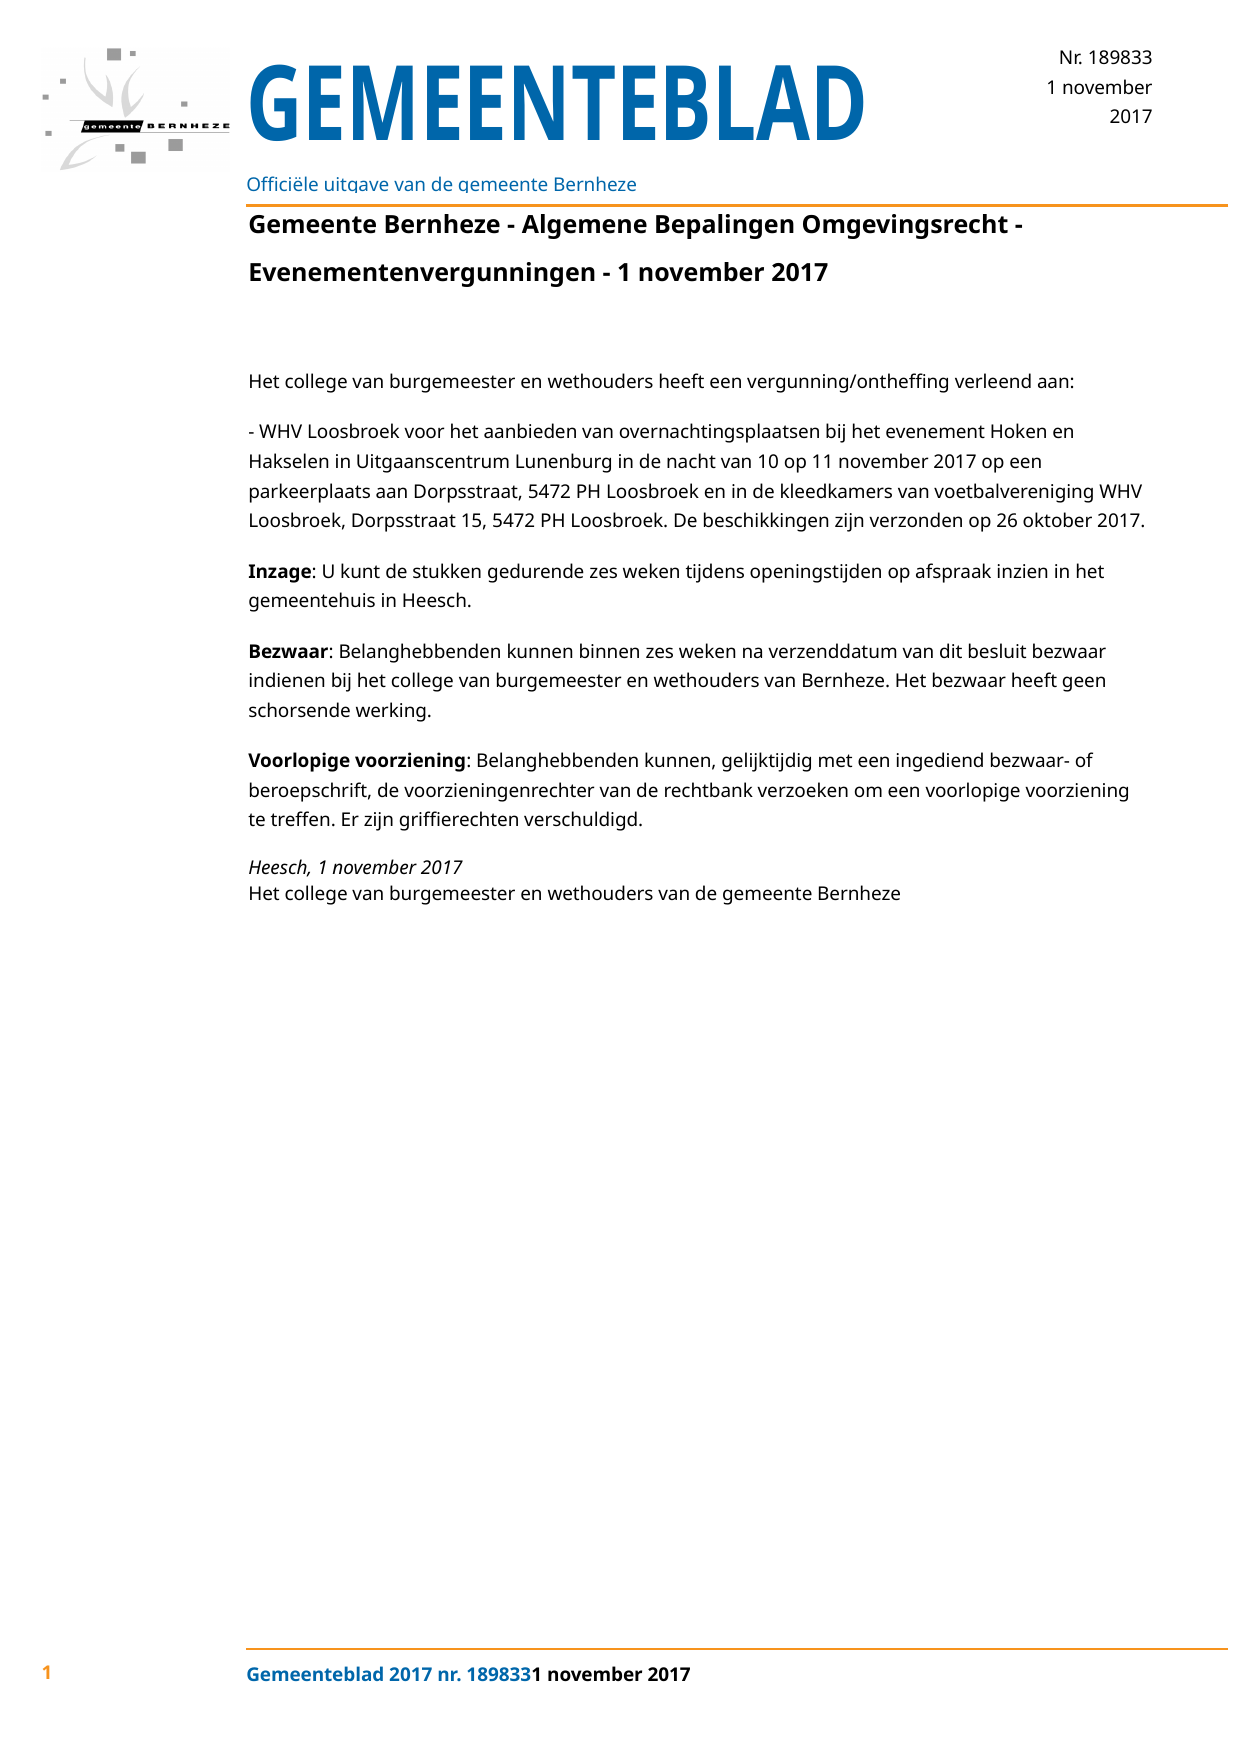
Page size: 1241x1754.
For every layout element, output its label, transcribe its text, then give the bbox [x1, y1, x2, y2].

text Gemeente Bernheze - Algemene Bepalingen Omgevingsrecht - Evenementenvergunningen - 1 november 2017 [248, 207, 1152, 288]
text - WHV Loosbroek voor het aanbieden van overnachtingsplaatsen bij het evenement Hoken en Hakselen in Uitgaanscentrum Lunenburg in de nacht van 10 op 11 november 2017 op een parkeerplaats aan Dorpsstraat, 5472 PH Loosbroek en in de kleedkamers van voetbalvereniging WHV Loosbroek, Dorpsstraat 15, 5472 PH Loosbroek. De beschikkingen zijn verzonden op 26 oktober 2017. [248, 419, 1152, 533]
text Voorlopige voorziening: Belanghebbenden kunnen, gelijktijdig met een ingediend bezwaar- of beroepschrift, de voorzieningenrechter van de rechtbank verzoeken om een voorlopige voorziening te treffen. Er zijn griffierechten verschuldigd. [248, 747, 1152, 832]
text Het college van burgemeester en wethouders heeft een vergunning/ontheffing verleend aan: [248, 368, 1152, 394]
text Het college van burgemeester en wethouders van de gemeente Bernheze [248, 880, 1152, 906]
text Heesch, 1 november 2017 [248, 854, 1152, 880]
text Bezwaar: Belanghebbenden kunnen binnen zes weken na verzenddatum van dit besluit bezwaar indienen bij het college van burgemeester en wethouders van Bernheze. Het bezwaar heeft geen schorsende werking. [248, 638, 1152, 723]
text Inzage: U kunt de stukken gedurende zes weken tijdens openingstijden op afspraak inzien in het gemeentehuis in Heesch. [248, 558, 1152, 613]
picture [41, 47, 231, 172]
